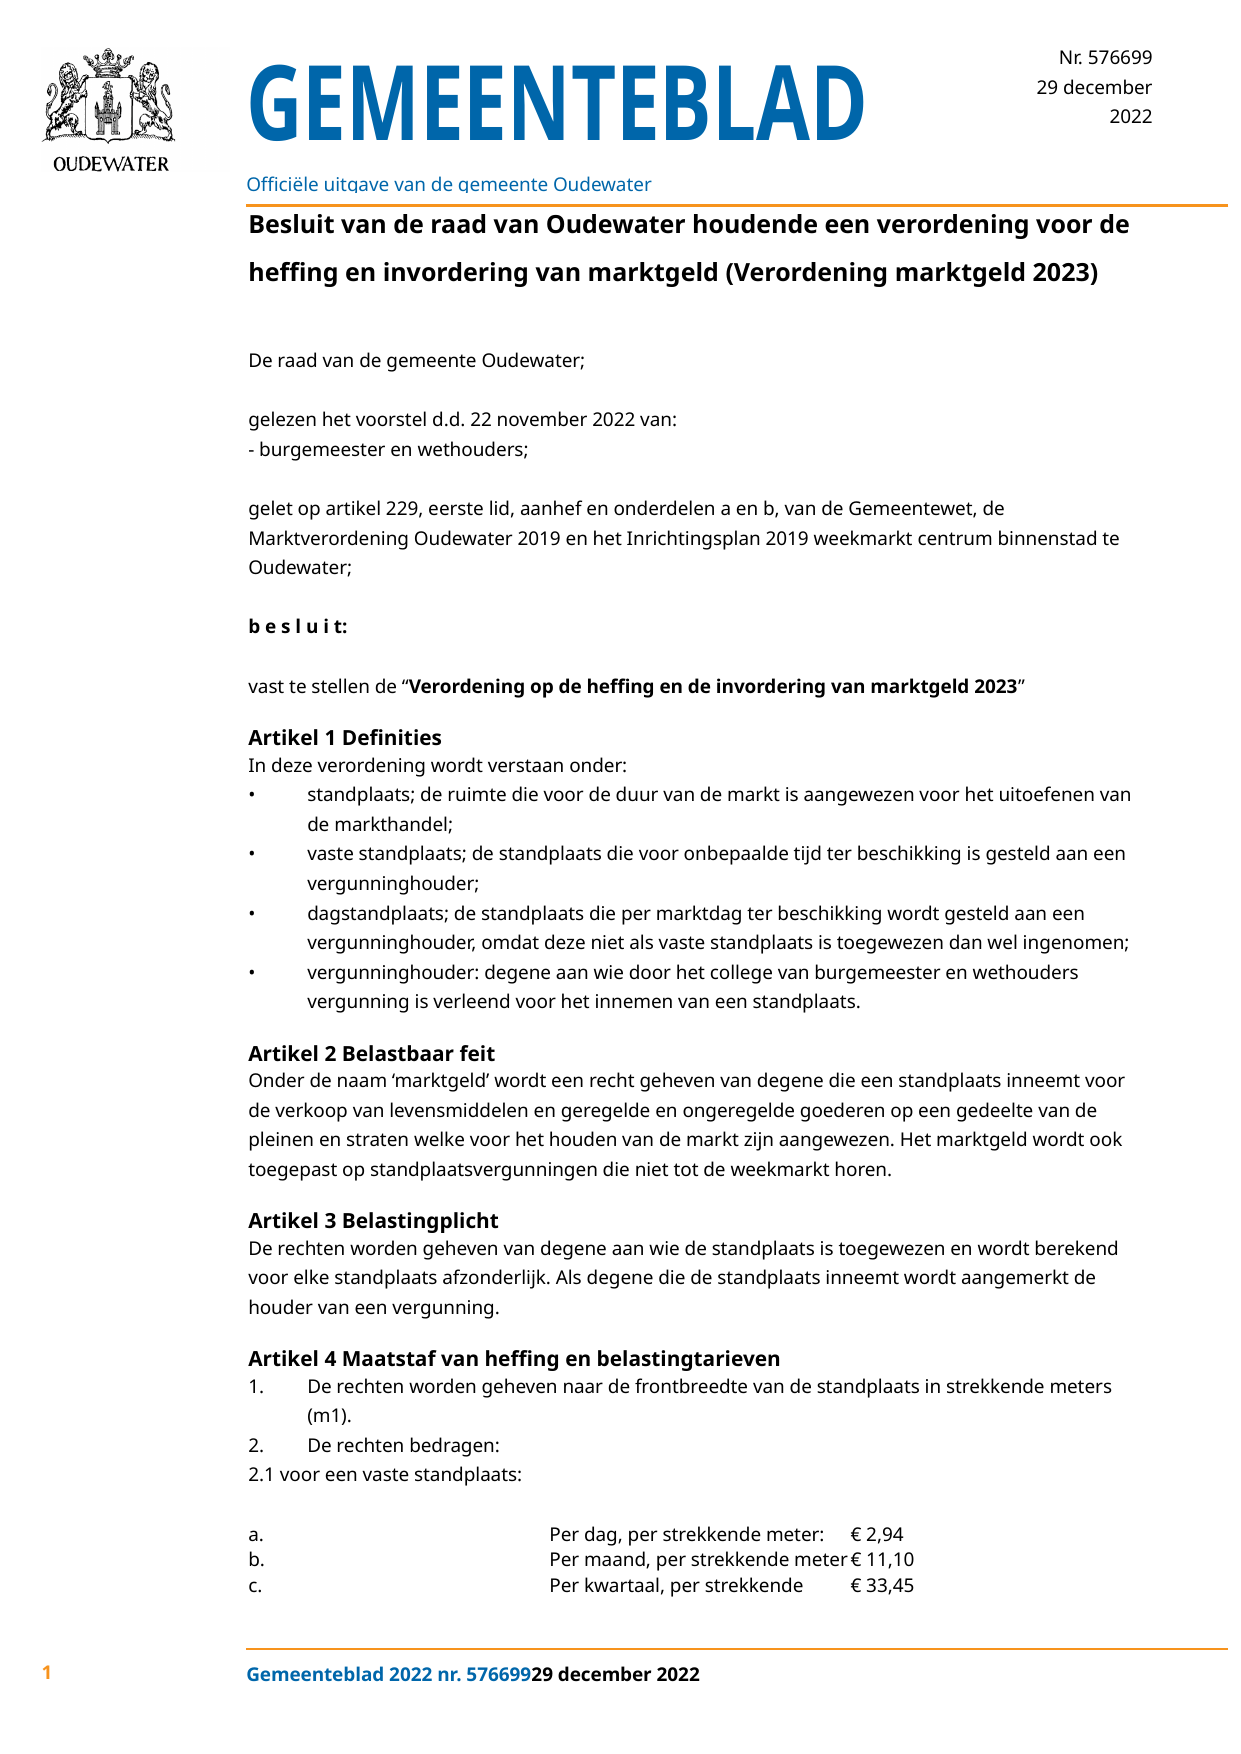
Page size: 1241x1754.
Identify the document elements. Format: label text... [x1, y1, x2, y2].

text 2.1 voor een vaste standplaats: [248, 1462, 1152, 1487]
list De rechten worden geheven naar de frontbreedte van de standplaats in strekkende meters (m1). [248, 1373, 1152, 1428]
table_cell Per maand, per strekkende meter [549, 1547, 850, 1572]
text Besluit van de raad van Oudewater houdende een verordening voor de heffing en invordering van marktgeld (Verordening marktgeld 2023) [248, 207, 1152, 288]
text Artikel 4 Maatstaf van heffing en belastingtarieven [248, 1344, 1152, 1373]
text Artikel 2 Belastbaar feit [248, 1039, 1152, 1067]
text gelezen het voorstel d.d. 22 november 2022 van: [248, 407, 1152, 432]
text In deze verordening wordt verstaan onder: [248, 752, 1152, 777]
text vast te stellen de “Verordening op de heffing en de invordering van marktgeld 2023” [248, 673, 1152, 699]
list standplaats; de ruimte die voor de duur van de markt is aangewezen voor het uitoefenen van de markthandel; [248, 781, 1152, 837]
table_cell Per kwartaal, per strekkende [549, 1573, 850, 1598]
text - burgemeester en wethouders; [248, 436, 1152, 462]
text Artikel 3 Belastingplicht [248, 1206, 1152, 1235]
text Onder de naam ‘marktgeld’ wordt een recht geheven van degene die een standplaats inneemt voor de verkoop van levensmiddelen en geregelde en ongeregelde goederen op een gedeelte van de pleinen en straten welke voor het houden van de markt zijn aangewezen. Het marktgeld wordt ook toegepast op standplaatsvergunningen die niet tot de weekmarkt horen. [248, 1067, 1152, 1182]
list De rechten bedragen: [248, 1432, 1152, 1458]
table_cell c. [248, 1573, 549, 1598]
table_cell € 33,45 [850, 1573, 1152, 1598]
table_cell € 11,10 [850, 1547, 1152, 1572]
text b e s l u i t: [248, 614, 1152, 639]
text Artikel 1 Definities [248, 723, 1152, 752]
table_header € 2,94 [850, 1521, 1152, 1547]
text De rechten worden geheven van degene aan wie de standplaats is toegewezen en wordt berekend voor elke standplaats afzonderlijk. Als degene die de standplaats inneemt wordt aangemerkt de houder van een vergunning. [248, 1235, 1152, 1320]
table_cell b. [248, 1547, 549, 1572]
list vergunninghouder: degene aan wie door het college van burgemeester en wethouders vergunning is verleend voor het innemen van een standplaats. [248, 959, 1152, 1014]
table_header a. [248, 1521, 549, 1547]
table_header Per dag, per strekkende meter: [549, 1521, 850, 1547]
text De raad van de gemeente Oudewater; [248, 347, 1152, 373]
list dagstandplaats; de standplaats die per marktdag ter beschikking wordt gesteld aan een vergunninghouder, omdat deze niet als vaste standplaats is toegewezen dan wel ingenomen; [248, 900, 1152, 955]
picture [41, 47, 231, 172]
list vaste standplaats; de standplaats die voor onbepaalde tijd ter beschikking is gesteld aan een vergunninghouder; [248, 841, 1152, 896]
text gelet op artikel 229, eerste lid, aanhef en onderdelen a en b, van de Gemeentewet, de Marktverordening Oudewater 2019 en het Inrichtingsplan 2019 weekmarkt centrum binnenstad te Oudewater; [248, 495, 1152, 580]
